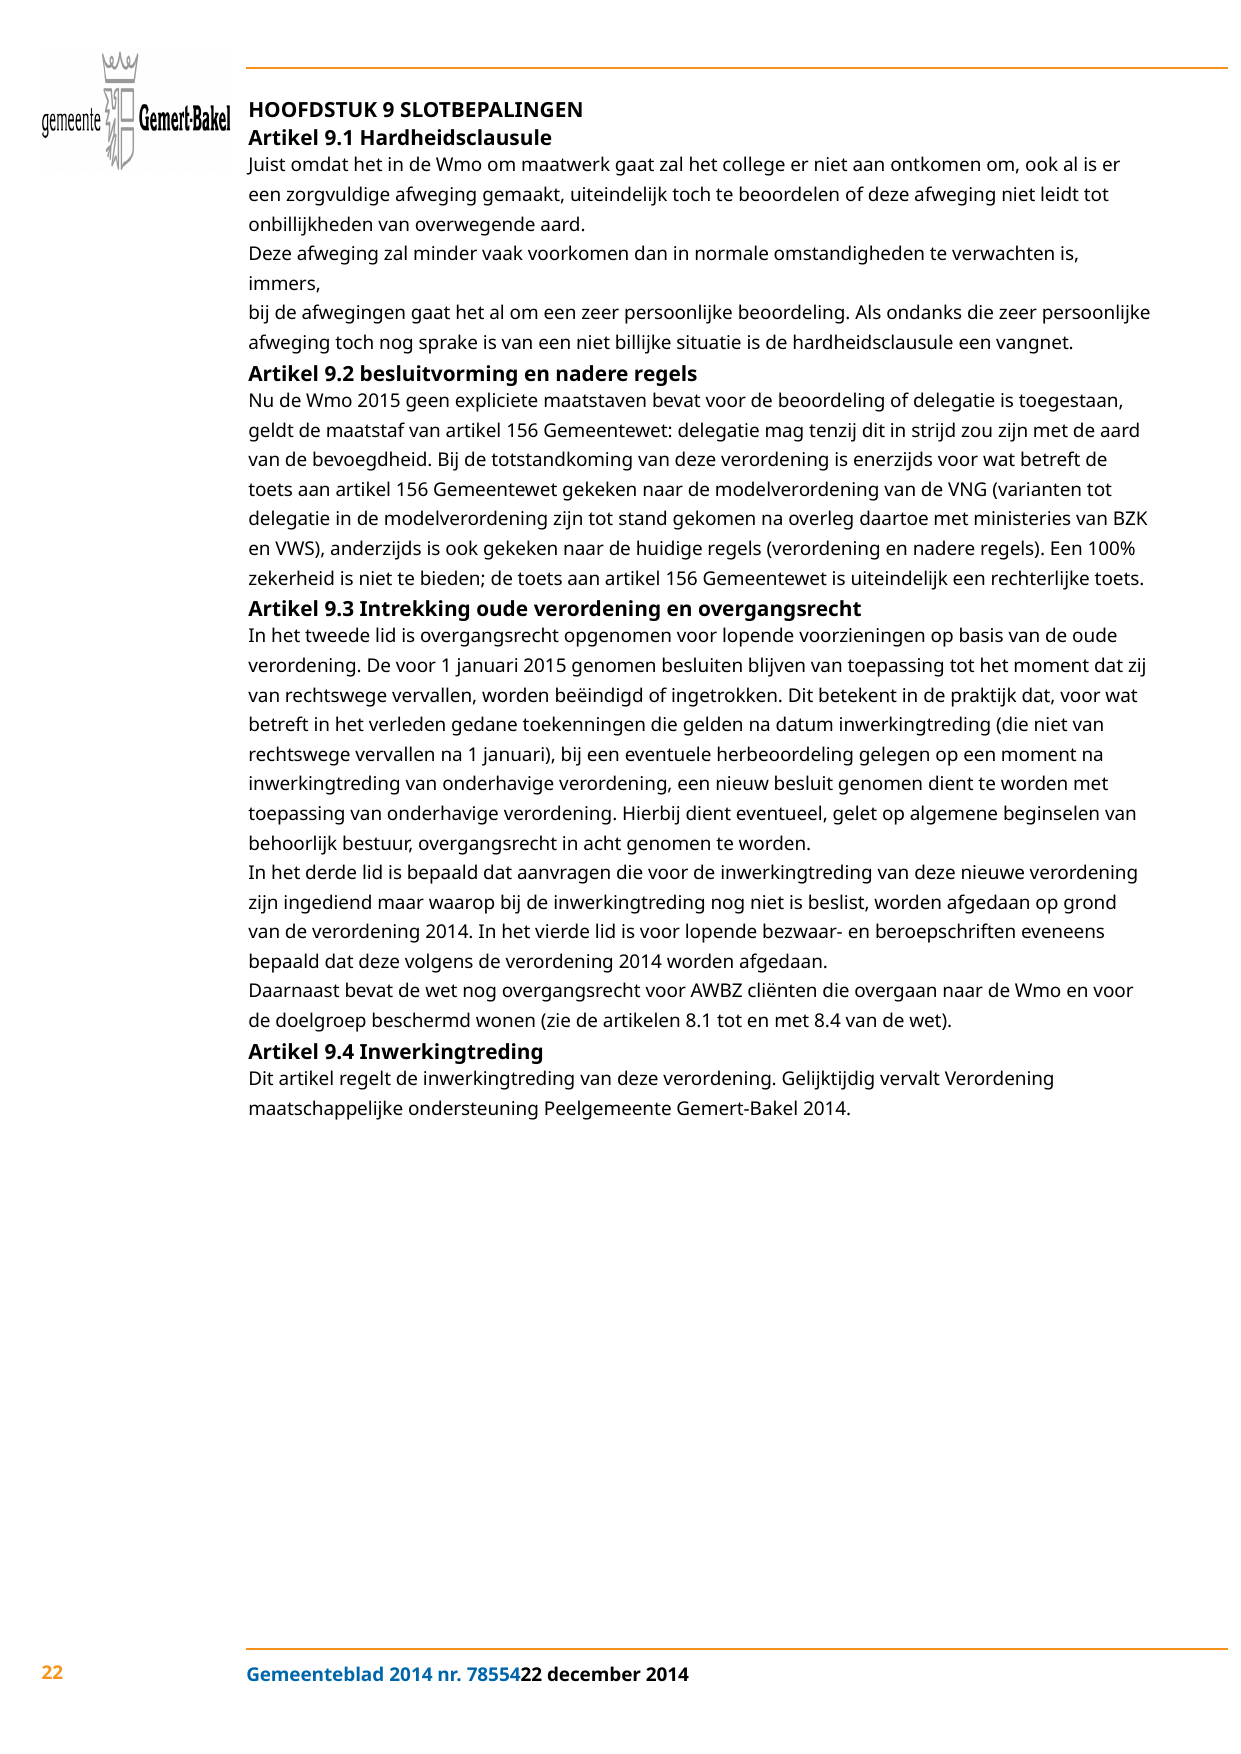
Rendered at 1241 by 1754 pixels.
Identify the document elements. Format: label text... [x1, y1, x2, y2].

text bij de afwegingen gaat het al om een zeer persoonlijke beoordeling. Als ondanks die zeer persoonlijke [248, 299, 1152, 325]
text In het derde lid is bepaald dat aanvragen die voor de inwerkingtreding van deze nieuwe verordening zijn ingediend maar waarop bij de inwerkingtreding nog niet is beslist, worden afgedaan op grond van de verordening 2014. In het vierde lid is voor lopende bezwaar- en beroepschriften eveneens bepaald dat deze volgens de verordening 2014 worden afgedaan. [248, 859, 1152, 974]
text Juist omdat het in de Wmo om maatwerk gaat zal het college er niet aan ontkomen om, ook al is er [248, 152, 1152, 177]
text In het tweede lid is overgangsrecht opgenomen voor lopende voorzieningen op basis van de oude verordening. De voor 1 januari 2015 genomen besluiten blijven van toepassing tot het moment dat zij van rechtswege vervallen, worden beëindigd of ingetrokken. Dit betekent in de praktijk dat, voor wat betreft in het verleden gedane toekenningen die gelden na datum inwerkingtreding (die niet van rechtswege vervallen na 1 januari), bij een eventuele herbeoordeling gelegen op een moment na inwerkingtreding van onderhavige verordening, een nieuw besluit genomen dient te worden met toepassing van onderhavige verordening. Hierbij dient eventueel, gelet op algemene beginselen van behoorlijk bestuur, overgangsrecht in acht genomen te worden. [248, 623, 1152, 856]
text Artikel 9.2 besluitvorming en nadere regels [248, 359, 1152, 387]
picture [41, 47, 231, 172]
text Deze afweging zal minder vaak voorkomen dan in normale omstandigheden te verwachten is, immers, [248, 240, 1152, 296]
text afweging toch nog sprake is van een niet billijke situatie is de hardheidsclausule een vangnet. [248, 329, 1152, 355]
text Artikel 9.3 Intrekking oude verordening en overgangsrecht [248, 594, 1152, 623]
text maatschappelijke ondersteuning Peelgemeente Gemert-Bakel 2014. [248, 1095, 1152, 1121]
text HOOFDSTUK 9 SLOTBEPALINGEN [248, 95, 1152, 123]
text Artikel 9.1 Hardheidsclausule [248, 123, 1152, 152]
text Dit artikel regelt de inwerkingtreding van deze verordening. Gelijktijdig vervalt Verordening [248, 1065, 1152, 1091]
text Nu de Wmo 2015 geen expliciete maatstaven bevat voor de beoordeling of delegatie is toegestaan, geldt de maatstaf van artikel 156 Gemeentewet: delegatie mag tenzij dit in strijd zou zijn met de aard van de bevoegdheid. Bij de totstandkoming van deze verordening is enerzijds voor wat betreft de toets aan artikel 156 Gemeentewet gekeken naar de modelverordening van de VNG (varianten tot delegatie in de modelverordening zijn tot stand gekomen na overleg daartoe met ministeries van BZK en VWS), anderzijds is ook gekeken naar de huidige regels (verordening en nadere regels). Een 100% zekerheid is niet te bieden; de toets aan artikel 156 Gemeentewet is uiteindelijk een rechterlijke toets. [248, 387, 1152, 590]
text onbillijkheden van overwegende aard. [248, 211, 1152, 237]
text Artikel 9.4 Inwerkingtreding [248, 1037, 1152, 1065]
text een zorgvuldige afweging gemaakt, uiteindelijk toch te beoordelen of deze afweging niet leidt tot [248, 181, 1152, 207]
text Daarnaast bevat de wet nog overgangsrecht voor AWBZ cliënten die overgaan naar de Wmo en voor de doelgroep beschermd wonen (zie de artikelen 8.1 tot en met 8.4 van de wet). [248, 978, 1152, 1033]
